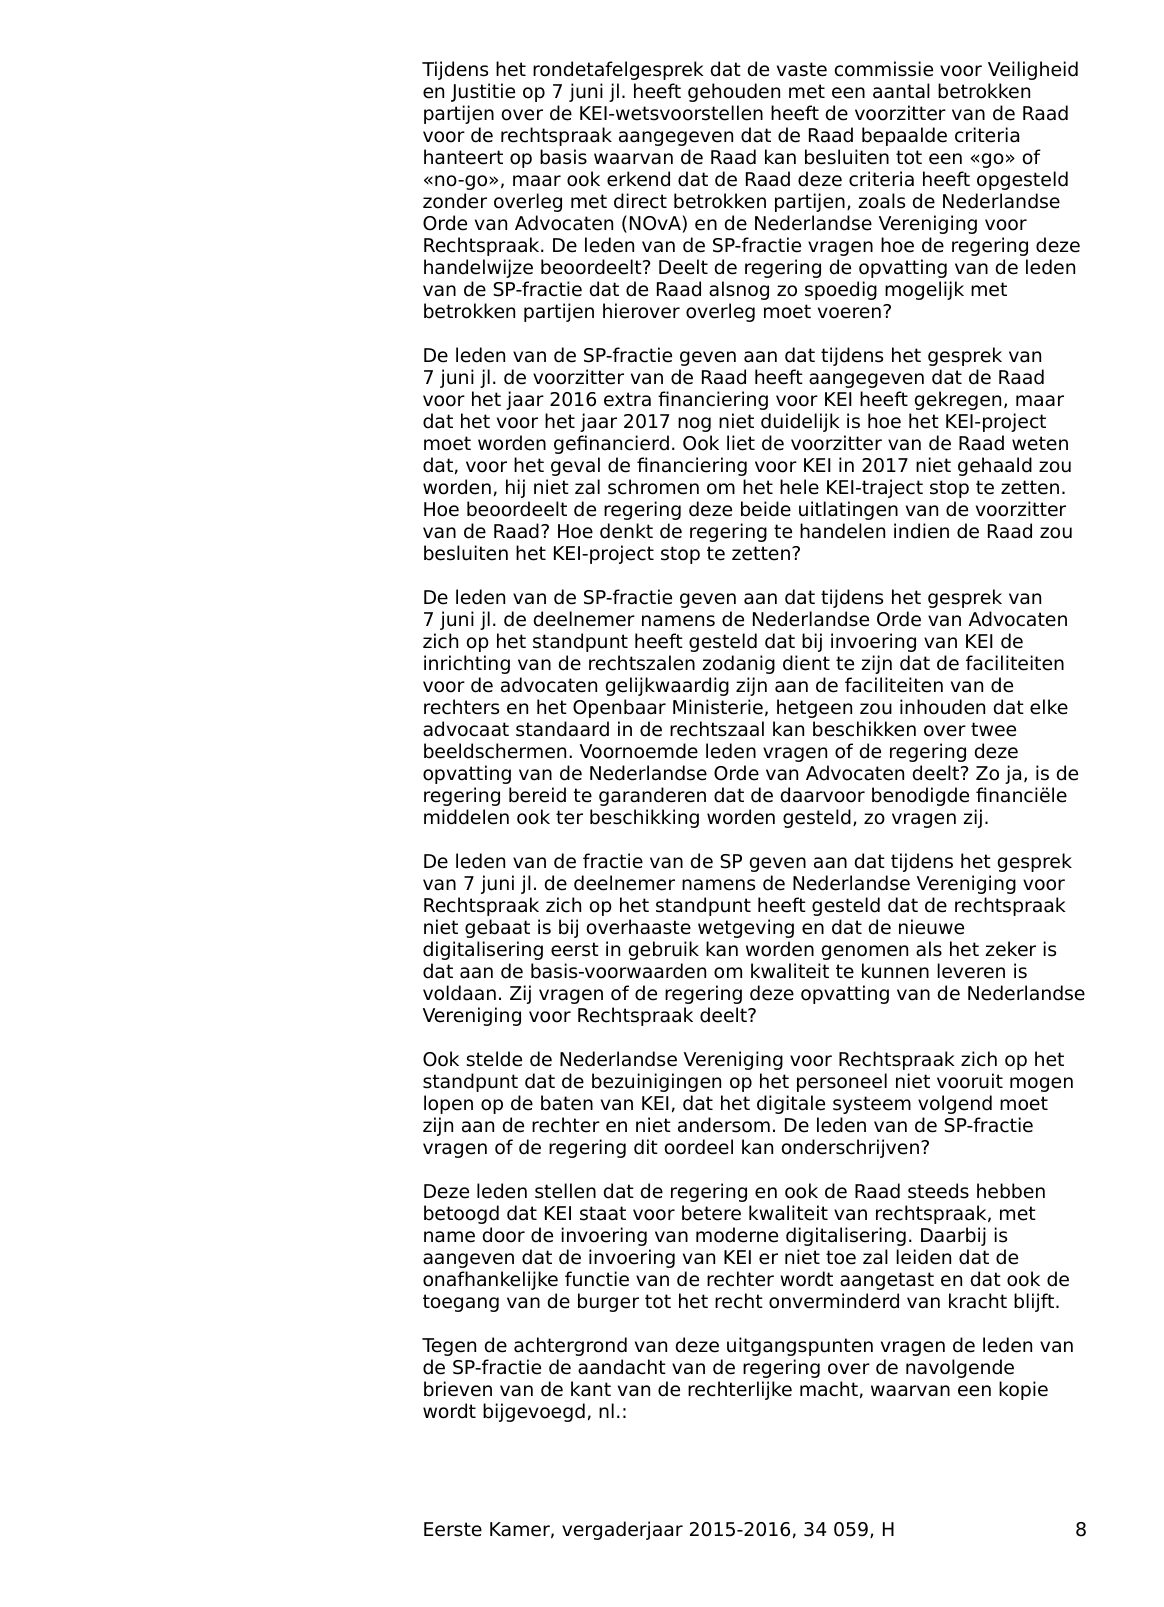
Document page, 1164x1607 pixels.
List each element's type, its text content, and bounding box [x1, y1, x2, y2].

text Ook stelde de Nederlandse Vereniging voor Rechtspraak zich op het standpunt dat de bezuinigingen op het personeel niet vooruit mogen lopen op de baten van KEI, dat het digitale systeem volgend moet zijn aan de rechter en niet andersom. De leden van de SP-fractie vragen of de regering dit oordeel kan onderschrijven? [422, 1049, 1087, 1159]
text Tijdens het rondetafelgesprek dat de vaste commissie voor Veiligheid en Justitie op 7 juni jl. heeft gehouden met een aantal betrokken partijen over de KEI-wetsvoorstellen heeft de voorzitter van de Raad voor de rechtspraak aangegeven dat de Raad bepaalde criteria hanteert op basis waarvan de Raad kan besluiten tot een «go» of «no-go», maar ook erkend dat de Raad deze criteria heeft opgesteld zonder overleg met direct betrokken partijen, zoals de Nederlandse Orde van Advocaten (NOvA) en de Nederlandse Vereniging voor Rechtspraak. De leden van de SP-fractie vragen hoe de regering deze handelwijze beoordeelt? Deelt de regering de opvatting van de leden van de SP-fractie dat de Raad alsnog zo spoedig mogelijk met betrokken partijen hierover overleg moet voeren? [422, 59, 1087, 323]
text De leden van de fractie van de SP geven aan dat tijdens het gesprek van 7 juni jl. de deelnemer namens de Nederlandse Vereniging voor Rechtspraak zich op het standpunt heeft gesteld dat de rechtspraak niet gebaat is bij overhaaste wetgeving en dat de nieuwe digitalisering eerst in gebruik kan worden genomen als het zeker is dat aan de basis-voorwaarden om kwaliteit te kunnen leveren is voldaan. Zij vragen of de regering deze opvatting van de Nederlandse Vereniging voor Rechtspraak deelt? [422, 851, 1087, 1027]
text De leden van de SP-fractie geven aan dat tijdens het gesprek van 7 juni jl. de voorzitter van de Raad heeft aangegeven dat de Raad voor het jaar 2016 extra financiering voor KEI heeft gekregen, maar dat het voor het jaar 2017 nog niet duidelijk is hoe het KEI-project moet worden gefinancierd. Ook liet de voorzitter van de Raad weten dat, voor het geval de financiering voor KEI in 2017 niet gehaald zou worden, hij niet zal schromen om het hele KEI-traject stop te zetten. Hoe beoordeelt de regering deze beide uitlatingen van de voorzitter van de Raad? Hoe denkt de regering te handelen indien de Raad zou besluiten het KEI-project stop te zetten? [422, 345, 1087, 565]
text Tegen de achtergrond van deze uitgangspunten vragen de leden van de SP-fractie de aandacht van de regering over de navolgende brieven van de kant van de rechterlijke macht, waarvan een kopie wordt bijgevoegd, nl.: [422, 1335, 1087, 1423]
text De leden van de SP-fractie geven aan dat tijdens het gesprek van 7 juni jl. de deelnemer namens de Nederlandse Orde van Advocaten zich op het standpunt heeft gesteld dat bij invoering van KEI de inrichting van de rechtszalen zodanig dient te zijn dat de faciliteiten voor de advocaten gelijkwaardig zijn aan de faciliteiten van de rechters en het Openbaar Ministerie, hetgeen zou inhouden dat elke advocaat standaard in de rechtszaal kan beschikken over twee beeldschermen. Voornoemde leden vragen of de regering deze opvatting van de Nederlandse Orde van Advocaten deelt? Zo ja, is de regering bereid te garanderen dat de daarvoor benodigde financiële middelen ook ter beschikking worden gesteld, zo vragen zij. [422, 587, 1087, 829]
text Deze leden stellen dat de regering en ook de Raad steeds hebben betoogd dat KEI staat voor betere kwaliteit van rechtspraak, met name door de invoering van moderne digitalisering. Daarbij is aangeven dat de invoering van KEI er niet toe zal leiden dat de onafhankelijke functie van de rechter wordt aangetast en dat ook de toegang van de burger tot het recht onverminderd van kracht blijft. [422, 1181, 1087, 1313]
